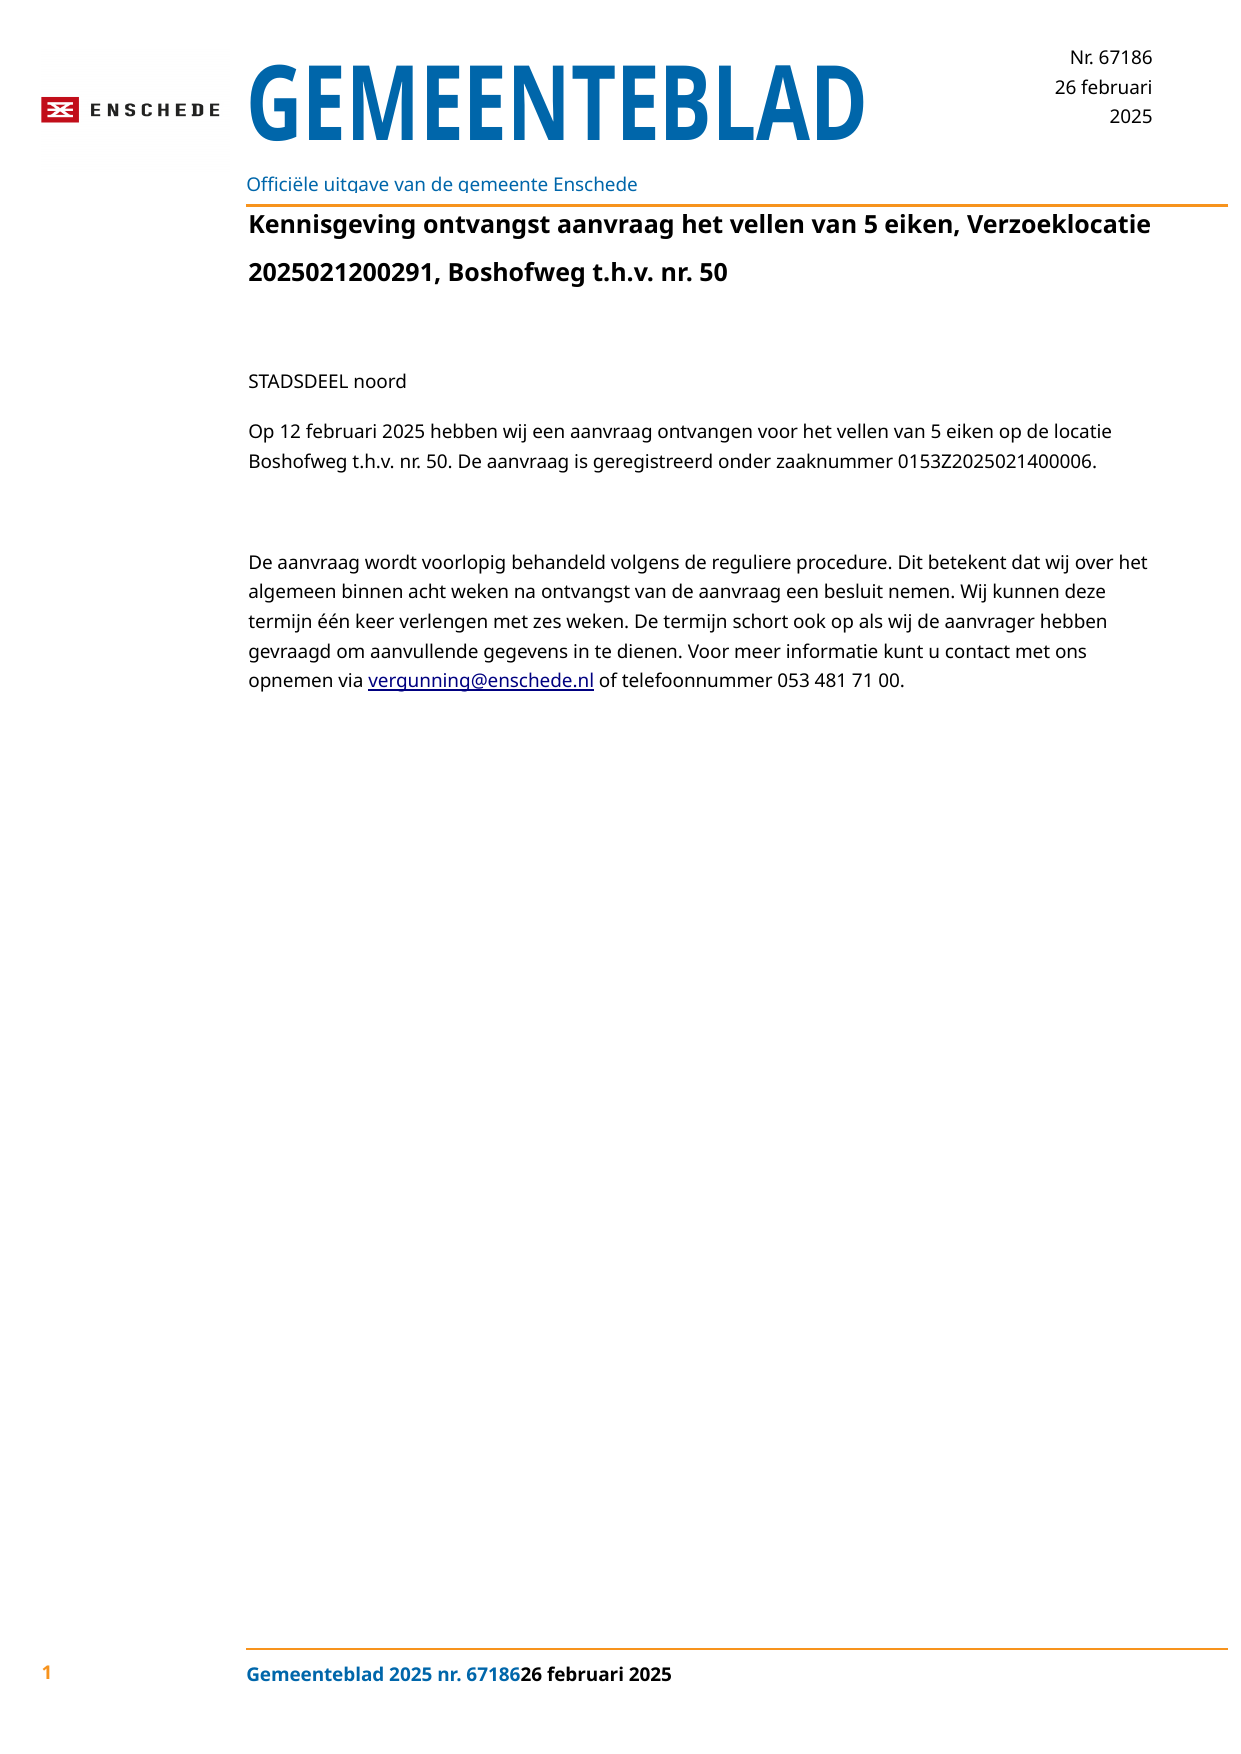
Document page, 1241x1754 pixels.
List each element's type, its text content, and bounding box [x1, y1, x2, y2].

text STADSDEEL noord [248, 368, 1152, 394]
text Op 12 februari 2025 hebben wij een aanvraag ontvangen voor het vellen van 5 eiken op de locatie Boshofweg t.h.v. nr. 50. De aanvraag is geregistreerd onder zaaknummer 0153Z2025021400006. [248, 419, 1152, 474]
text De aanvraag wordt voorlopig behandeld volgens de reguliere procedure. Dit betekent dat wij over het algemeen binnen acht weken na ontvangst van de aanvraag een besluit nemen. Wij kunnen deze termijn één keer verlengen met zes weken. De termijn schort ook op als wij de aanvrager hebben gevraagd om aanvullende gegevens in te dienen. Voor meer informatie kunt u contact met ons opnemen via vergunning@enschede.nl of telefoonnummer 053 481 71 00. [248, 549, 1152, 693]
picture [41, 47, 231, 172]
text Kennisgeving ontvangst aanvraag het vellen van 5 eiken, Verzoeklocatie 2025021200291, Boshofweg t.h.v. nr. 50 [248, 207, 1152, 288]
